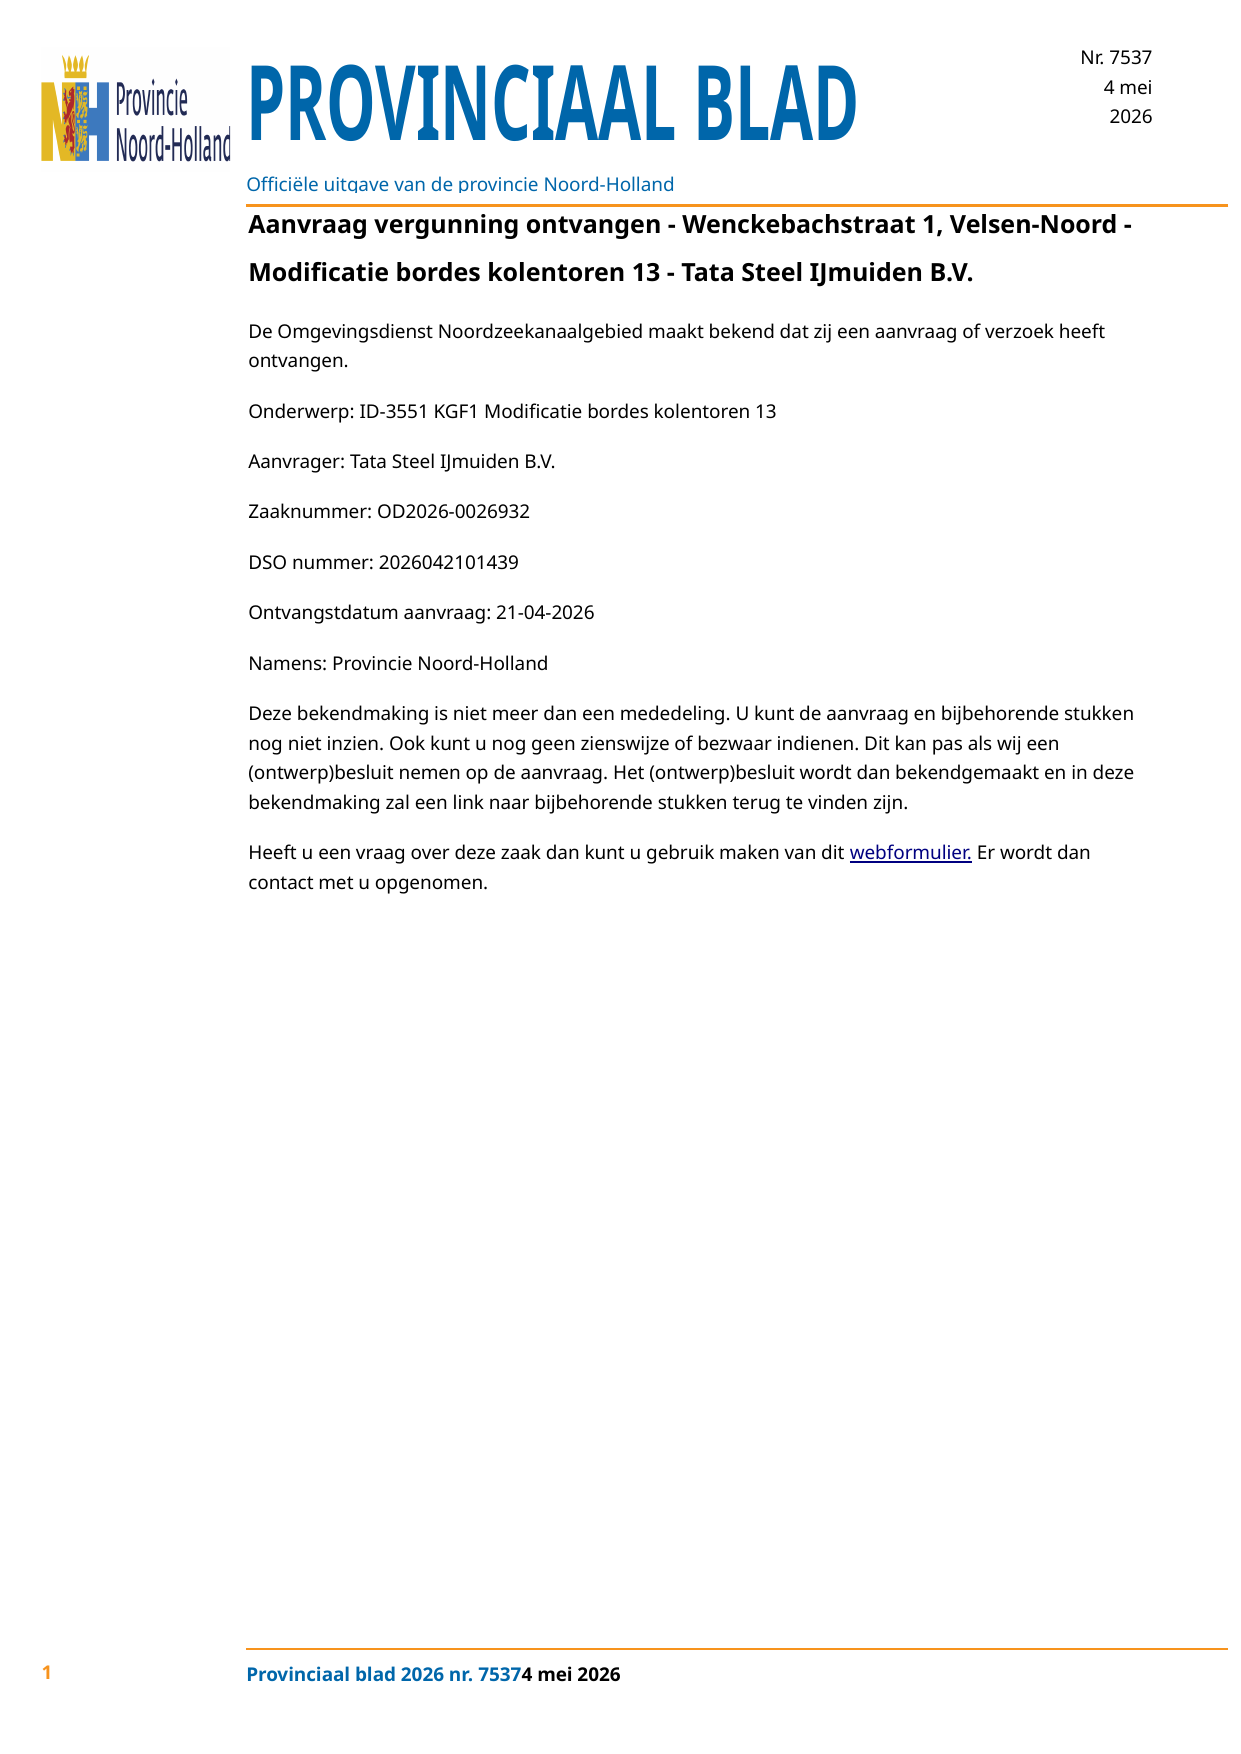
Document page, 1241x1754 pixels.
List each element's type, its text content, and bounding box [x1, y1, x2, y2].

text Namens: Provincie Noord-Holland [248, 650, 1152, 676]
picture [41, 47, 231, 172]
text Heeft u een vraag over deze zaak dan kunt u gebruik maken van dit webformulier. Er wordt dan contact met u opgenomen. [248, 839, 1152, 895]
text Deze bekendmaking is niet meer dan een mededeling. U kunt de aanvraag en bijbehorende stukken nog niet inzien. Ook kunt u nog geen zienswijze of bezwaar indienen. Dit kan pas als wij een (ontwerp)besluit nemen op de aanvraag. Het (ontwerp)besluit wordt dan bekendgemaakt en in deze bekendmaking zal een link naar bijbehorende stukken terug te vinden zijn. [248, 700, 1152, 815]
text Onderwerp: ID-3551 KGF1 Modificatie bordes kolentoren 13 [248, 398, 1152, 424]
text Zaaknummer: OD2026-0026932 [248, 499, 1152, 524]
text DSO nummer: 2026042101439 [248, 549, 1152, 575]
text Aanvrager: Tata Steel IJmuiden B.V. [248, 448, 1152, 474]
text Aanvraag vergunning ontvangen - Wenckebachstraat 1, Velsen-Noord - Modificatie bordes kolentoren 13 - Tata Steel IJmuiden B.V. [248, 207, 1152, 288]
text Ontvangstdatum aanvraag: 21-04-2026 [248, 599, 1152, 625]
text De Omgevingsdienst Noordzeekanaalgebied maakt bekend dat zij een aanvraag of verzoek heeft ontvangen. [248, 318, 1152, 373]
